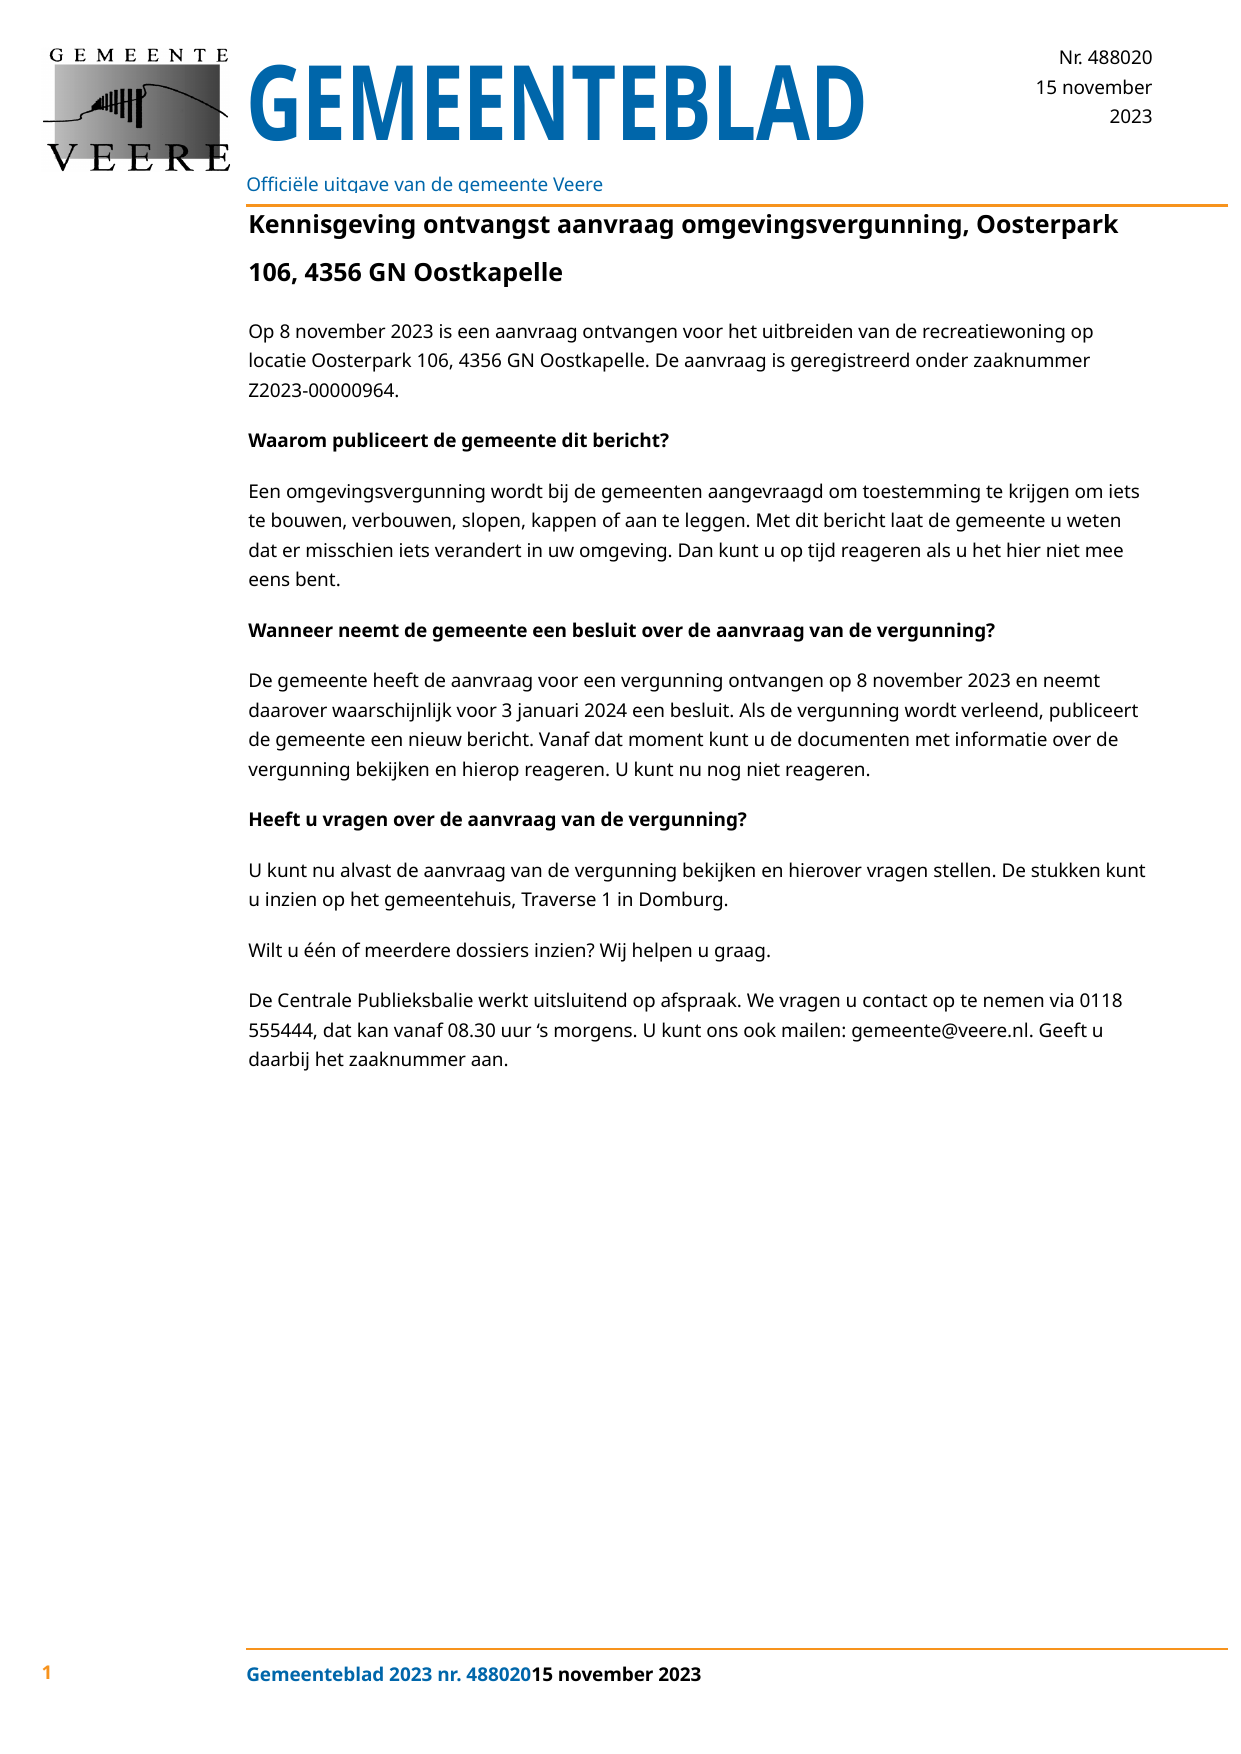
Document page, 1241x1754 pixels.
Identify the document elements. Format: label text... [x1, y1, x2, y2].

text Kennisgeving ontvangst aanvraag omgevingsvergunning, Oosterpark 106, 4356 GN Oostkapelle [248, 207, 1152, 288]
text Een omgevingsvergunning wordt bij de gemeenten aangevraagd om toestemming te krijgen om iets te bouwen, verbouwen, slopen, kappen of aan te leggen. Met dit bericht laat de gemeente u weten dat er misschien iets verandert in uw omgeving. Dan kunt u op tijd reageren als u het hier niet mee eens bent. [248, 478, 1152, 592]
text Waarom publiceert de gemeente dit bericht? [248, 427, 1152, 453]
text Wilt u één of meerdere dossiers inzien? Wij helpen u graag. [248, 937, 1152, 963]
text U kunt nu alvast de aanvraag van de vergunning bekijken en hierover vragen stellen. De stukken kunt u inzien op het gemeentehuis, Traverse 1 in Domburg. [248, 857, 1152, 912]
text De gemeente heeft de aanvraag voor een vergunning ontvangen op 8 november 2023 en neemt daarover waarschijnlijk voor 3 januari 2024 een besluit. Als de vergunning wordt verleend, publiceert de gemeente een nieuw bericht. Vanaf dat moment kunt u de documenten met informatie over de vergunning bekijken en hierop reageren. U kunt nu nog niet reageren. [248, 667, 1152, 782]
text Heeft u vragen over de aanvraag van de vergunning? [248, 807, 1152, 832]
text Wanneer neemt de gemeente een besluit over de aanvraag van de vergunning? [248, 617, 1152, 643]
text Op 8 november 2023 is een aanvraag ontvangen voor het uitbreiden van de recreatiewoning op locatie Oosterpark 106, 4356 GN Oostkapelle. De aanvraag is geregistreerd onder zaaknummer Z2023-00000964. [248, 318, 1152, 403]
text De Centrale Publieksbalie werkt uitsluitend op afspraak. We vragen u contact op te nemen via 0118 555444, dat kan vanaf 08.30 uur ‘s morgens. U kunt ons ook mailen: gemeente@veere.nl. Geeft u daarbij het zaaknummer aan. [248, 987, 1152, 1072]
picture [41, 47, 231, 172]
